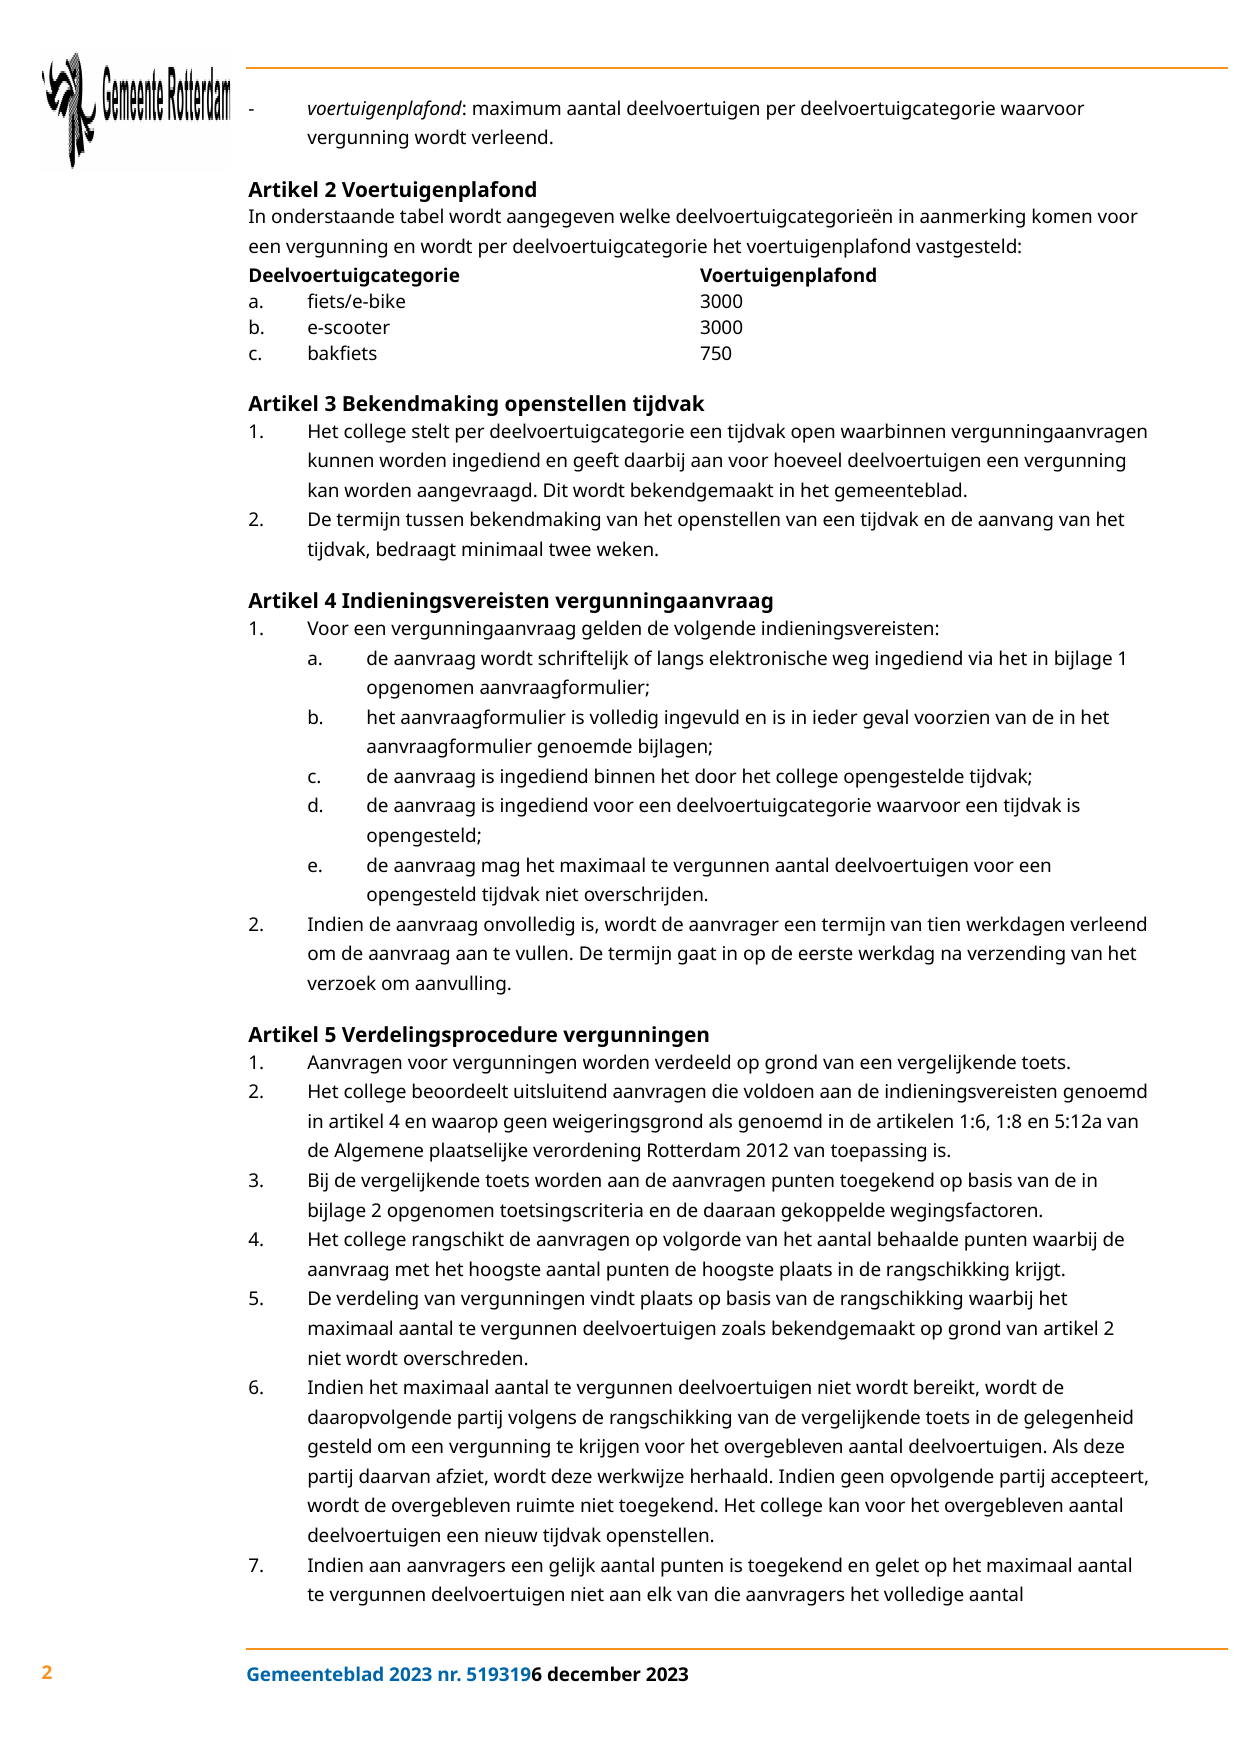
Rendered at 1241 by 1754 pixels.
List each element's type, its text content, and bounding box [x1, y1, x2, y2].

list de aanvraag mag het maximaal te vergunnen aantal deelvoertuigen voor een opengesteld tijdvak niet overschrijden. [307, 852, 1152, 907]
text Artikel 3 Bekendmaking openstellen tijdvak [248, 389, 1152, 418]
picture [41, 47, 231, 172]
table_header Voertuigenplafond [700, 263, 1152, 288]
text Artikel 5 Verdelingsprocedure vergunningen [248, 1021, 1152, 1049]
list de aanvraag is ingediend binnen het door het college opengestelde tijdvak; [307, 763, 1152, 789]
list Het college rangschikt de aanvragen op volgorde van het aantal behaalde punten waarbij de aanvraag met het hoogste aantal punten de hoogste plaats in de rangschikking krijgt. [248, 1226, 1152, 1282]
table_cell e-scooter [248, 314, 700, 340]
list het aanvraagformulier is volledig ingevuld en is in ieder geval voorzien van de in het aanvraagformulier genoemde bijlagen; [307, 704, 1152, 759]
table_cell 750 [700, 340, 1152, 365]
list De termijn tussen bekendmaking van het openstellen van een tijdvak en de aanvang van het tijdvak, bedraagt minimaal twee weken. [248, 507, 1152, 562]
table_cell 3000 [700, 288, 1152, 314]
text In onderstaande tabel wordt aangegeven welke deelvoertuigcategorieën in aanmerking komen voor een vergunning en wordt per deelvoertuigcategorie het voertuigenplafond vastgesteld: [248, 203, 1152, 258]
list Indien aan aanvragers een gelijk aantal punten is toegekend en gelet op het maximaal aantal te vergunnen deelvoertuigen niet aan elk van die aanvragers het volledige aantal [248, 1552, 1152, 1607]
list De verdeling van vergunningen vindt plaats op basis van de rangschikking waarbij het maximaal aantal te vergunnen deelvoertuigen zoals bekendgemaakt op grond van artikel 2 niet wordt overschreden. [248, 1286, 1152, 1371]
list Aanvragen voor vergunningen worden verdeeld op grond van een vergelijkende toets. [248, 1049, 1152, 1075]
list Het college stelt per deelvoertuigcategorie een tijdvak open waarbinnen vergunningaanvragen kunnen worden ingediend en geeft daarbij aan voor hoeveel deelvoertuigen een vergunning kan worden aangevraagd. Dit wordt bekendgemaakt in het gemeenteblad. [248, 418, 1152, 503]
list de aanvraag wordt schriftelijk of langs elektronische weg ingediend via het in bijlage 1 opgenomen aanvraagformulier; [307, 645, 1152, 700]
table_cell 3000 [700, 314, 1152, 340]
list Bij de vergelijkende toets worden aan de aanvragen punten toegekend op basis van de in bijlage 2 opgenomen toetsingscriteria en de daaraan gekoppelde wegingsfactoren. [248, 1167, 1152, 1223]
list Indien het maximaal aantal te vergunnen deelvoertuigen niet wordt bereikt, wordt de daaropvolgende partij volgens de rangschikking van de vergelijkende toets in de gelegenheid gesteld om een vergunning te krijgen voor het overgebleven aantal deelvoertuigen. Als deze partij daarvan afziet, wordt deze werkwijze herhaald. Indien geen opvolgende partij accepteert, wordt de overgebleven ruimte niet toegekend. Het college kan voor het overgebleven aantal deelvoertuigen een nieuw tijdvak openstellen. [248, 1374, 1152, 1548]
table_header Deelvoertuigcategorie [248, 263, 700, 288]
text Artikel 4 Indieningsvereisten vergunningaanvraag [248, 587, 1152, 615]
list Het college beoordeelt uitsluitend aanvragen die voldoen aan de indieningsvereisten genoemd in artikel 4 en waarop geen weigeringsgrond als genoemd in de artikelen 1:6, 1:8 en 5:12a van de Algemene plaatselijke verordening Rotterdam 2012 van toepassing is. [248, 1078, 1152, 1163]
list Indien de aanvraag onvolledig is, wordt de aanvrager een termijn van tien werkdagen verleend om de aanvraag aan te vullen. De termijn gaat in op de eerste werkdag na verzending van het verzoek om aanvulling. [248, 911, 1152, 996]
list Voor een vergunningaanvraag gelden de volgende indieningsvereisten: [248, 615, 1152, 641]
table_cell bakfiets [248, 340, 700, 365]
list de aanvraag is ingediend voor een deelvoertuigcategorie waarvoor een tijdvak is opengesteld; [307, 793, 1152, 848]
table_cell fiets/e-bike [248, 288, 700, 314]
list voertuigenplafond: maximum aantal deelvoertuigen per deelvoertuigcategorie waarvoor vergunning wordt verleend. [248, 95, 1152, 150]
text Artikel 2 Voertuigenplafond [248, 175, 1152, 203]
